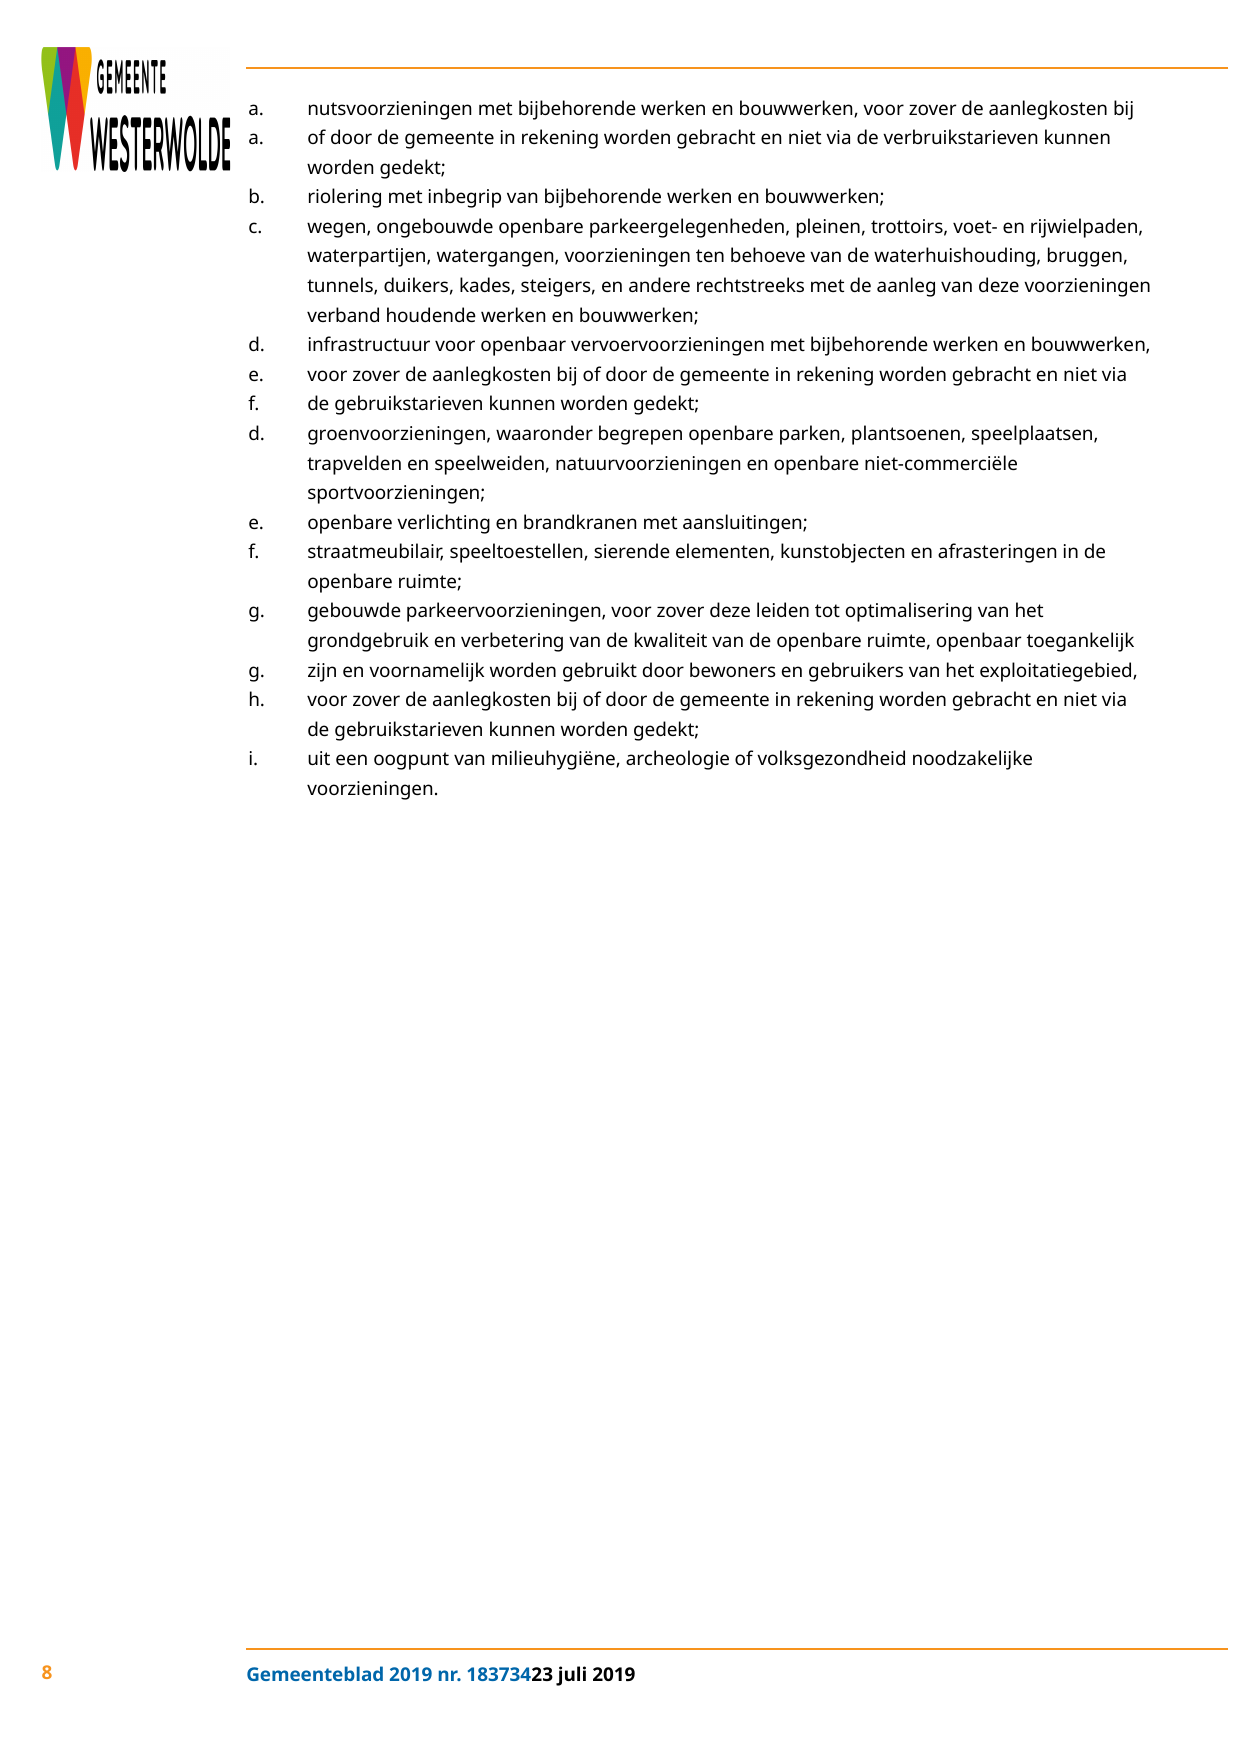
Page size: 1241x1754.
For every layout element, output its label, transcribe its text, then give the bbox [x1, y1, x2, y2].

list infrastructuur voor openbaar vervoervoorzieningen met bijbehorende werken en bouwwerken, [248, 331, 1152, 357]
list groenvoorzieningen, waaronder begrepen openbare parken, plantsoenen, speelplaatsen, trapvelden en speelweiden, natuurvoorzieningen en openbare niet-commerciële sportvoorzieningen; [248, 420, 1152, 505]
list zijn en voornamelijk worden gebruikt door bewoners en gebruikers van het exploitatiegebied, [248, 657, 1152, 683]
list de gebruikstarieven kunnen worden gedekt; [248, 391, 1152, 416]
list voor zover de aanlegkosten bij of door de gemeente in rekening worden gebracht en niet via de gebruikstarieven kunnen worden gedekt; [248, 686, 1152, 742]
list of door de gemeente in rekening worden gebracht en niet via de verbruikstarieven kunnen worden gedekt; [248, 124, 1152, 180]
list wegen, ongebouwde openbare parkeergelegenheden, pleinen, trottoirs, voet- en rijwielpaden, waterpartijen, watergangen, voorzieningen ten behoeve van de waterhuishouding, bruggen, tunnels, duikers, kades, steigers, en andere rechtstreeks met de aanleg van deze voorzieningen verband houdende werken en bouwwerken; [248, 213, 1152, 328]
list gebouwde parkeervoorzieningen, voor zover deze leiden tot optimalisering van het grondgebruik en verbetering van de kwaliteit van de openbare ruimte, openbaar toegankelijk [248, 598, 1152, 653]
list voor zover de aanlegkosten bij of door de gemeente in rekening worden gebracht en niet via [248, 361, 1152, 387]
list riolering met inbegrip van bijbehorende werken en bouwwerken; [248, 183, 1152, 209]
picture [41, 47, 231, 172]
list nutsvoorzieningen met bijbehorende werken en bouwwerken, voor zover de aanlegkosten bij [248, 95, 1152, 121]
list openbare verlichting en brandkranen met aansluitingen; [248, 509, 1152, 535]
list uit een oogpunt van milieuhygiëne, archeologie of volksgezondheid noodzakelijke voorzieningen. [248, 746, 1152, 801]
list straatmeubilair, speeltoestellen, sierende elementen, kunstobjecten en afrasteringen in de openbare ruimte; [248, 538, 1152, 594]
